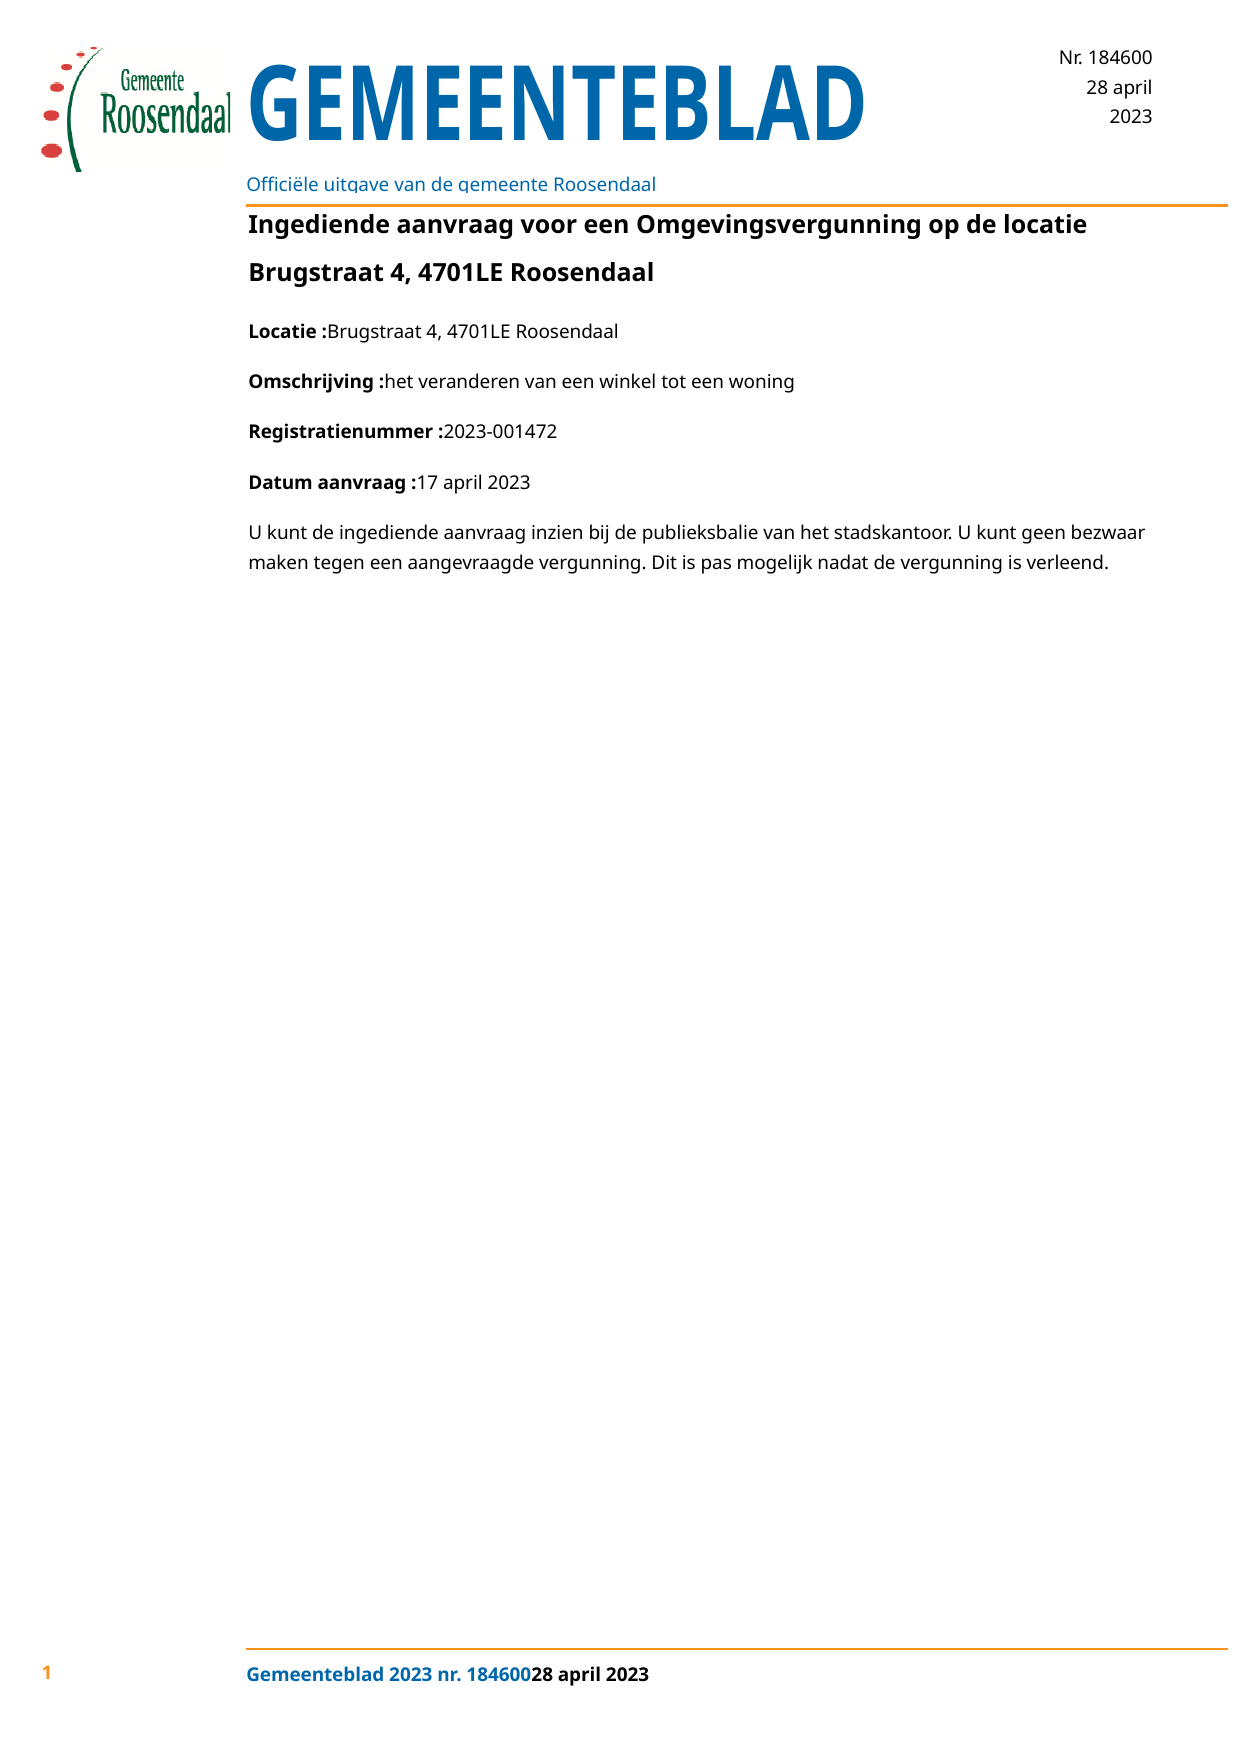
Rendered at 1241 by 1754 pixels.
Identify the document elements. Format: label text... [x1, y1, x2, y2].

text U kunt de ingediende aanvraag inzien bij de publieksbalie van het stadskantoor. U kunt geen bezwaar maken tegen een aangevraagde vergunning. Dit is pas mogelijk nadat de vergunning is verleend. [248, 519, 1152, 575]
text Datum aanvraag :17 april 2023 [248, 469, 1152, 495]
text Ingediende aanvraag voor een Omgevingsvergunning op de locatie Brugstraat 4, 4701LE Roosendaal [248, 207, 1152, 288]
text Locatie :Brugstraat 4, 4701LE Roosendaal [248, 318, 1152, 344]
text Registratienummer :2023-001472 [248, 419, 1152, 444]
picture [41, 47, 231, 172]
text Omschrijving :het veranderen van een winkel tot een woning [248, 368, 1152, 394]
